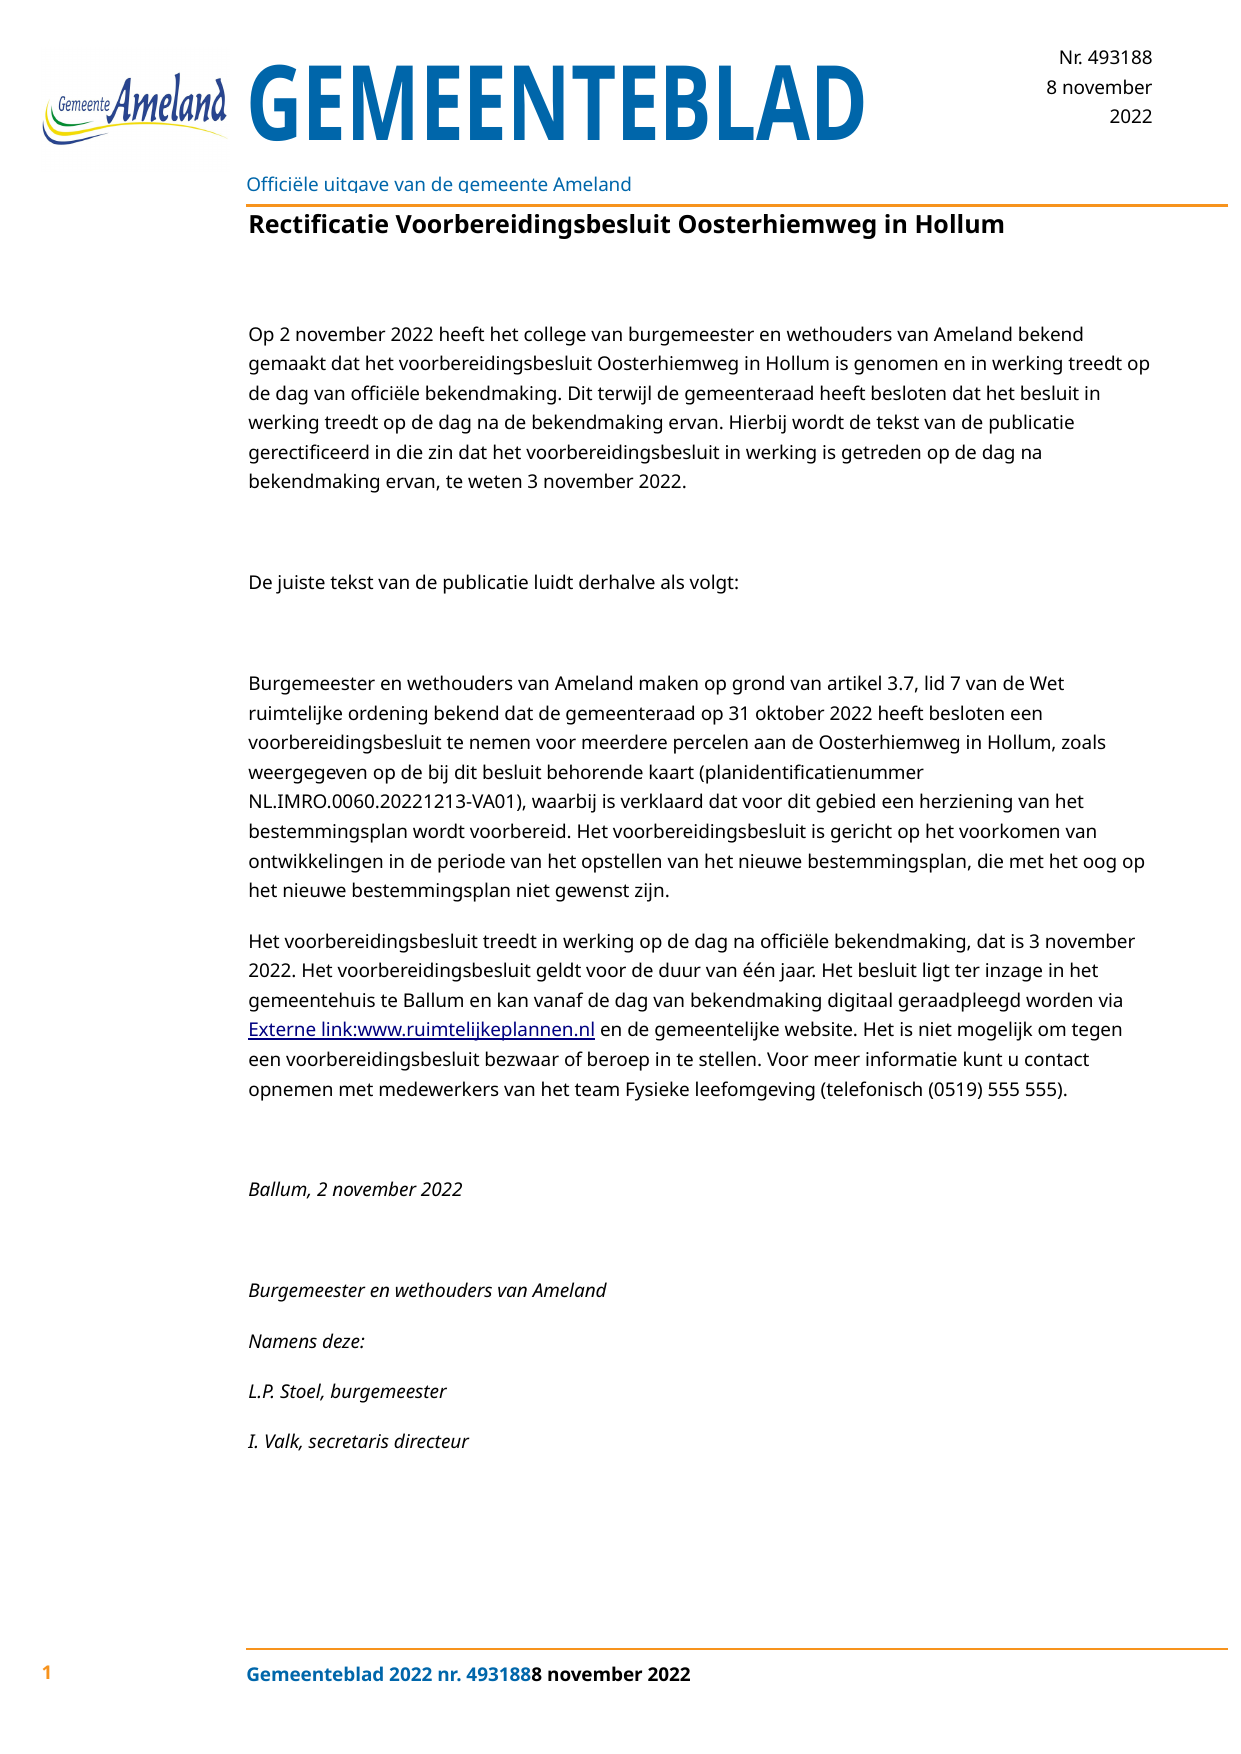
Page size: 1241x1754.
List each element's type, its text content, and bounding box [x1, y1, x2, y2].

text I. Valk, secretaris directeur [248, 1429, 1152, 1454]
text Burgemeester en wethouders van Ameland [248, 1277, 1152, 1303]
text De juiste tekst van de publicatie luidt derhalve als volgt: [248, 569, 1152, 595]
picture [41, 47, 231, 172]
text Op 2 november 2022 heeft het college van burgemeester en wethouders van Ameland bekend gemaakt dat het voorbereidingsbesluit Oosterhiemweg in Hollum is genomen en in werking treedt op de dag van officiële bekendmaking. Dit terwijl de gemeenteraad heeft besloten dat het besluit in werking treedt op de dag na de bekendmaking ervan. Hierbij wordt de tekst van de publicatie gerectificeerd in die zin dat het voorbereidingsbesluit in werking is getreden op de dag na bekendmaking ervan, te weten 3 november 2022. [248, 321, 1152, 494]
text Het voorbereidingsbesluit treedt in werking op de dag na officiële bekendmaking, dat is 3 november 2022. Het voorbereidingsbesluit geldt voor de duur van één jaar. Het besluit ligt ter inzage in het gemeentehuis te Ballum en kan vanaf de dag van bekendmaking digitaal geraadpleegd worden via Externe link:www.ruimtelijkeplannen.nl en de gemeentelijke website. Het is niet mogelijk om tegen een voorbereidingsbesluit bezwaar of beroep in te stellen. Voor meer informatie kunt u contact opnemen met medewerkers van het team Fysieke leefomgeving (telefonisch (0519) 555 555). [248, 928, 1152, 1101]
text Namens deze: [248, 1328, 1152, 1353]
text Rectificatie Voorbereidingsbesluit Oosterhiemweg in Hollum [248, 207, 1152, 241]
text Ballum, 2 november 2022 [248, 1177, 1152, 1202]
text L.P. Stoel, burgemeester [248, 1378, 1152, 1404]
text Burgemeester en wethouders van Ameland maken op grond van artikel 3.7, lid 7 van de Wet ruimtelijke ordening bekend dat de gemeenteraad op 31 oktober 2022 heeft besloten een voorbereidingsbesluit te nemen voor meerdere percelen aan de Oosterhiemweg in Hollum, zoals weergegeven op de bij dit besluit behorende kaart (planidentificatienummer NL.IMRO.0060.20221213-VA01), waarbij is verklaard dat voor dit gebied een herziening van het bestemmingsplan wordt voorbereid. Het voorbereidingsbesluit is gericht op het voorkomen van ontwikkelingen in de periode van het opstellen van het nieuwe bestemmingsplan, die met het oog op het nieuwe bestemmingsplan niet gewenst zijn. [248, 670, 1152, 903]
